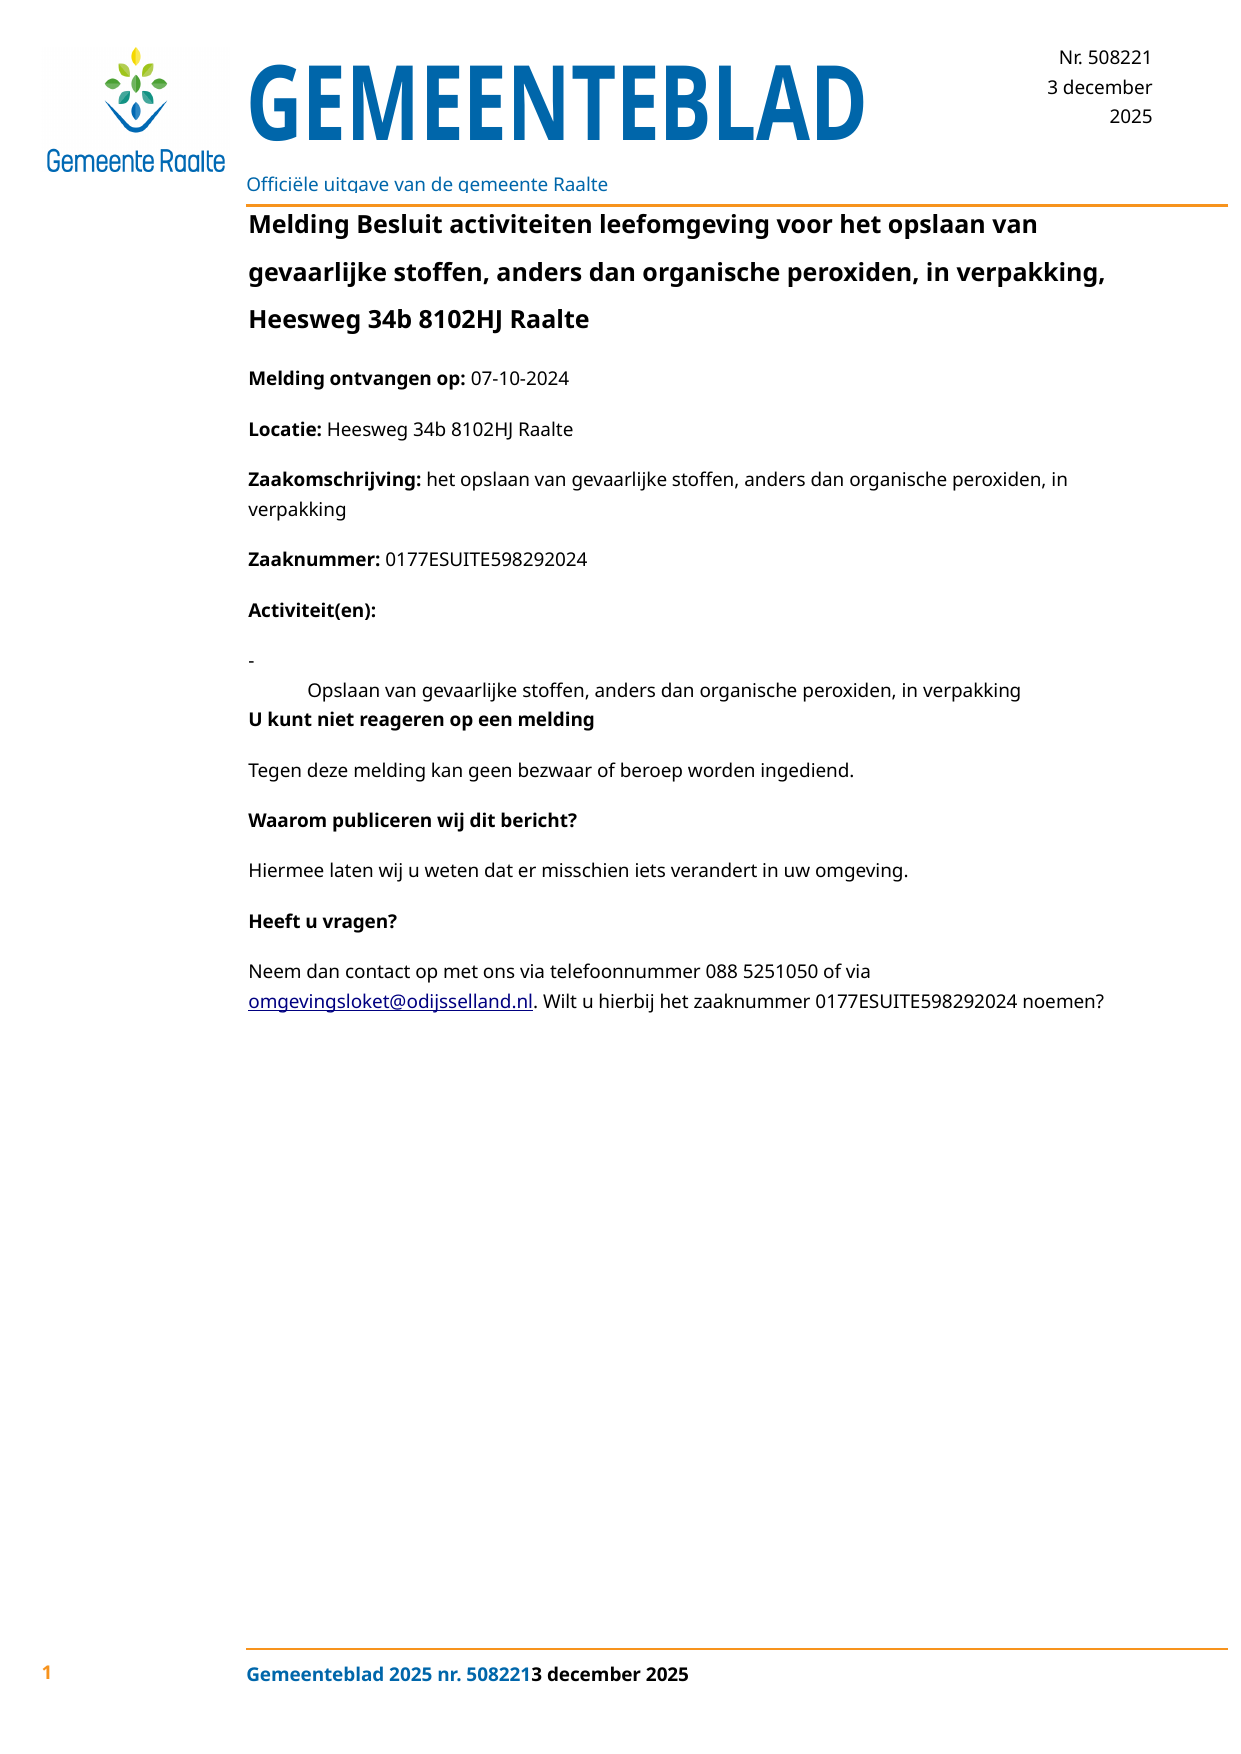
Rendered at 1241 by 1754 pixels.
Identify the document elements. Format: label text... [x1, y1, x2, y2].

text Locatie: Heesweg 34b 8102HJ Raalte [248, 416, 1152, 442]
text Zaaknummer: 0177ESUITE598292024 [248, 546, 1152, 572]
list Opslaan van gevaarlijke stoffen, anders dan organische peroxiden, in verpakking [248, 677, 1152, 702]
picture [41, 47, 231, 172]
text Waarom publiceren wij dit bericht? [248, 807, 1152, 833]
text Heeft u vragen? [248, 908, 1152, 934]
text U kunt niet reageren op een melding [248, 706, 1152, 732]
text Melding ontvangen op: 07-10-2024 [248, 366, 1152, 391]
text Neem dan contact op met ons via telefoonnummer 088 5251050 of via omgevingsloket@odijsselland.nl. Wilt u hierbij het zaaknummer 0177ESUITE598292024 noemen? [248, 958, 1152, 1014]
text Zaakomschrijving: het opslaan van gevaarlijke stoffen, anders dan organische peroxiden, in verpakking [248, 466, 1152, 522]
text Tegen deze melding kan geen bezwaar of beroep worden ingediend. [248, 757, 1152, 782]
text Activiteit(en): [248, 597, 1152, 622]
text Hiermee laten wij u weten dat er misschien iets verandert in uw omgeving. [248, 858, 1152, 883]
text Melding Besluit activiteiten leefomgeving voor het opslaan van gevaarlijke stoffen, anders dan organische peroxiden, in verpakking, Heesweg 34b 8102HJ Raalte [248, 207, 1152, 336]
